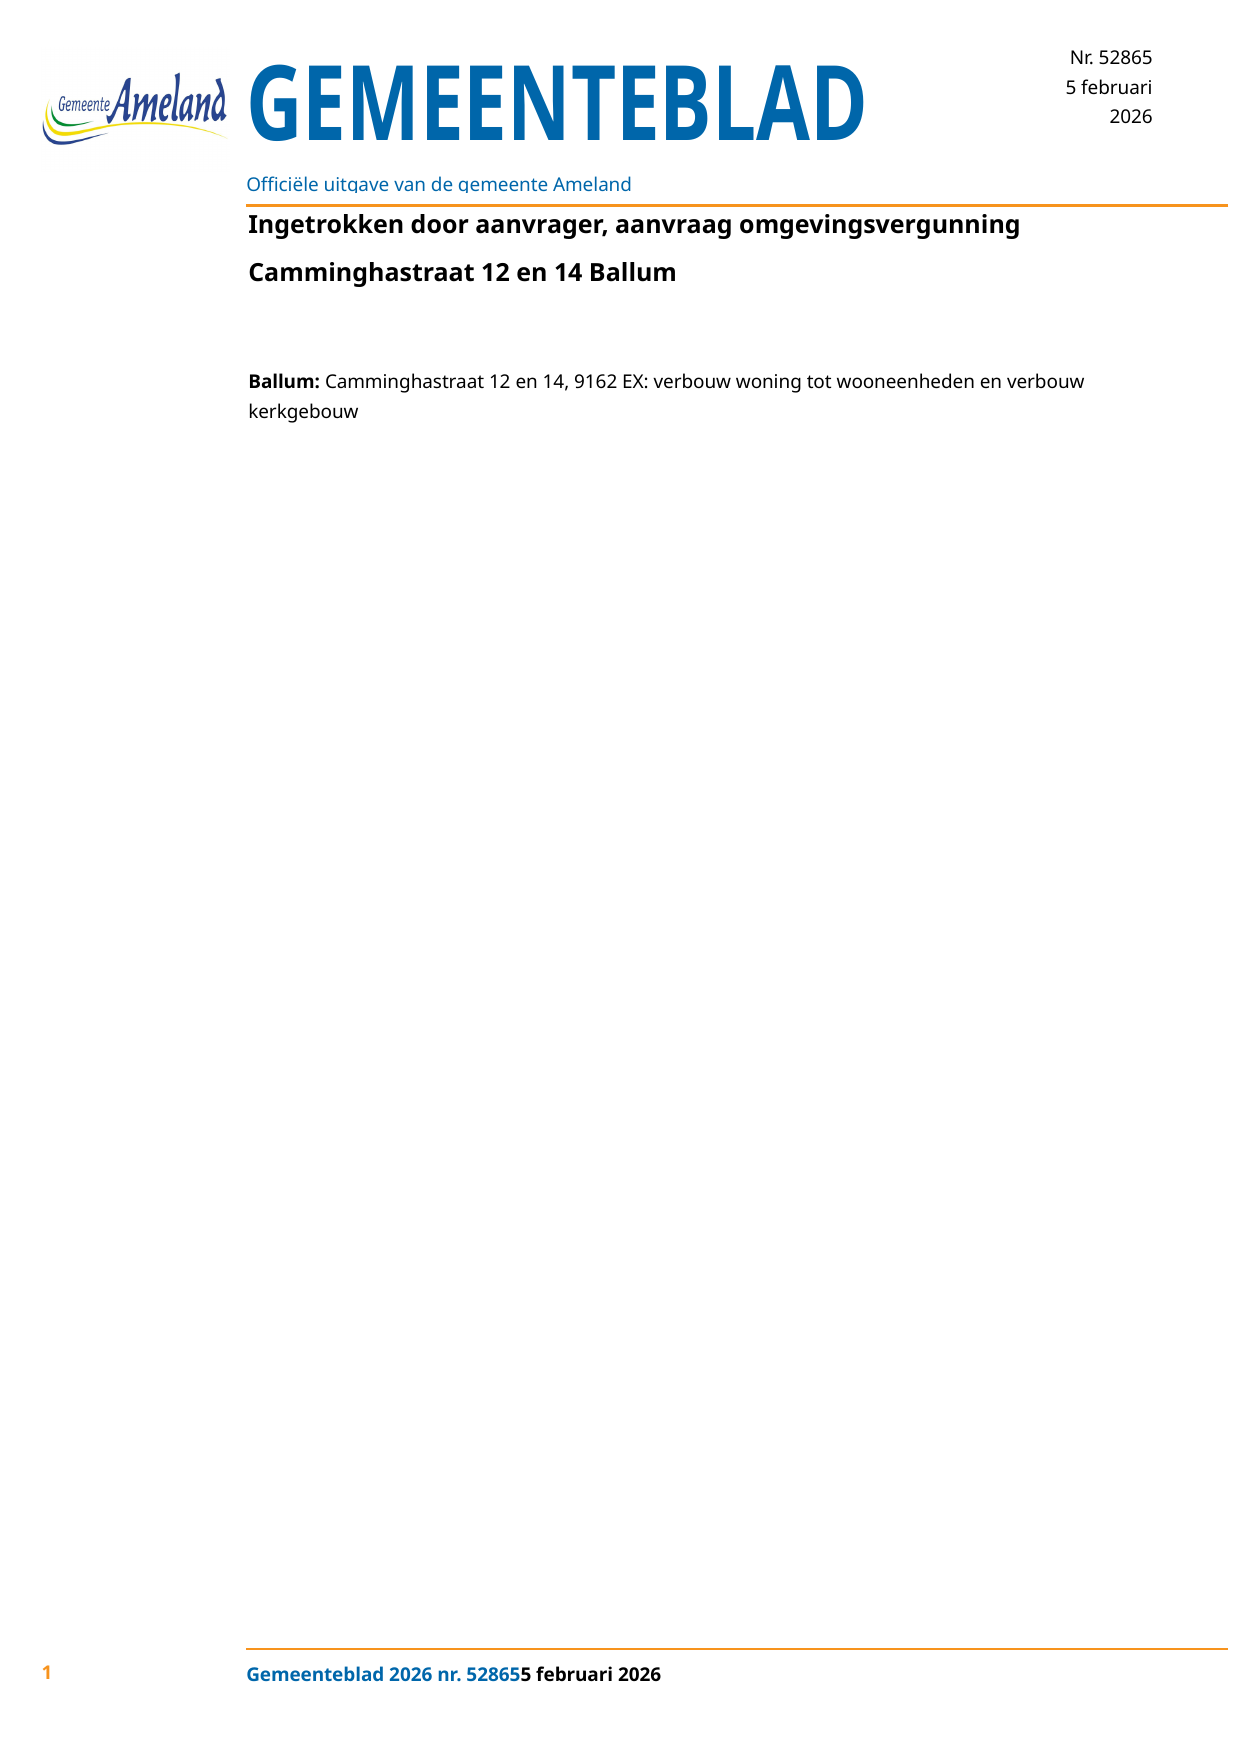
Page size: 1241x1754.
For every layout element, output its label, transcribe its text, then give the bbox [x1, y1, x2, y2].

text Ballum: Camminghastraat 12 en 14, 9162 EX: verbouw woning tot wooneenheden en verbouw kerkgebouw [248, 368, 1152, 424]
picture [41, 47, 231, 172]
text Ingetrokken door aanvrager, aanvraag omgevingsvergunning Camminghastraat 12 en 14 Ballum [248, 207, 1152, 288]
